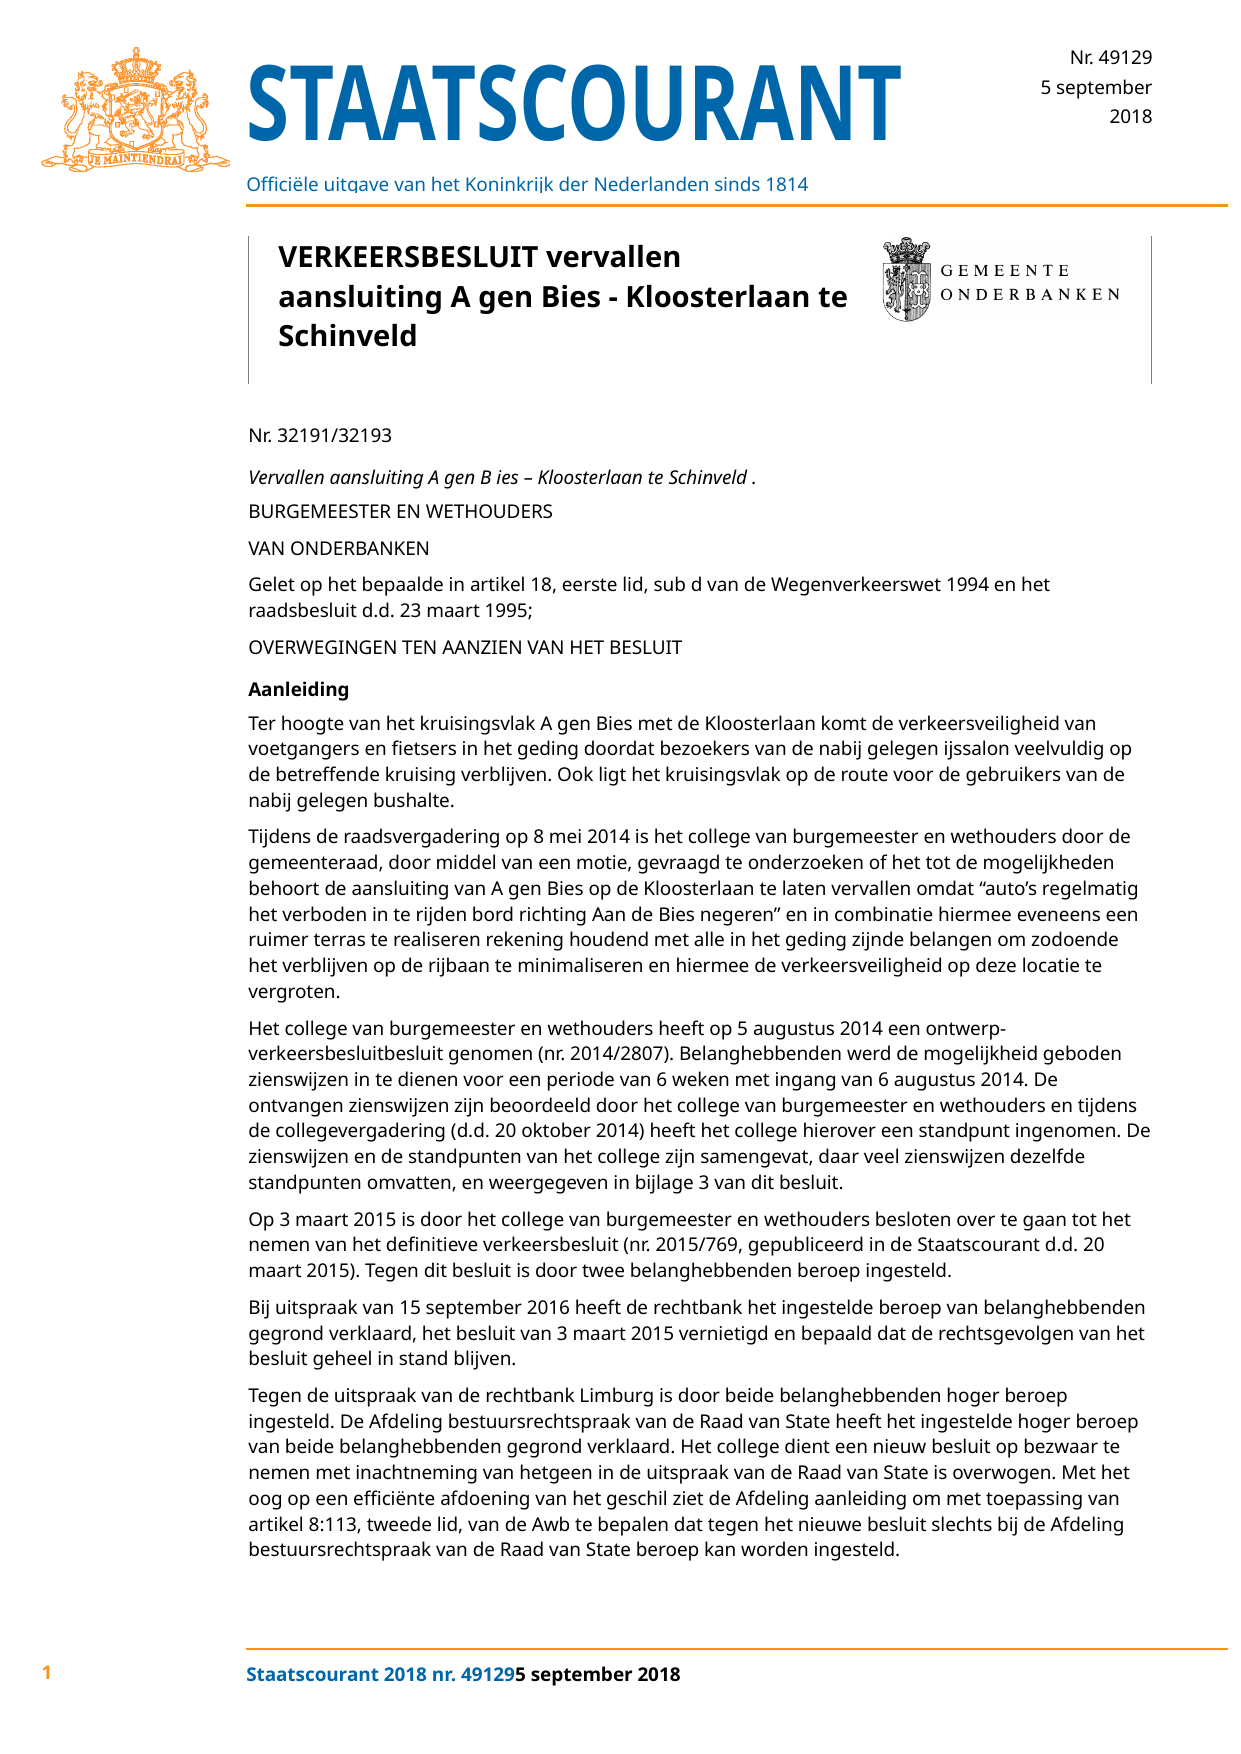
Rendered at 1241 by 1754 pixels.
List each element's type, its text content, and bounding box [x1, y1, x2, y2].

text Bij uitspraak van 15 september 2016 heeft de rechtbank het ingestelde beroep van belanghebbenden gegrond verklaard, het besluit van 3 maart 2015 vernietigd en bepaald dat de rechtsgevolgen van het besluit geheel in stand blijven. [248, 1294, 1152, 1371]
text BURGEMEESTER EN WETHOUDERS [248, 498, 1152, 524]
text Het college van burgemeester en wethouders heeft op 5 augustus 2014 een ontwerp-verkeersbesluitbesluit genomen (nr. 2014/2807). Belanghebbenden werd de mogelijkheid geboden zienswijzen in te dienen voor een periode van 6 weken met ingang van 6 augustus 2014. De ontvangen zienswijzen zijn beoordeeld door het college van burgemeester en wethouders en tijdens de collegevergadering (d.d. 20 oktober 2014) heeft het college hierover een standpunt ingenomen. De zienswijzen en de standpunten van het college zijn samengevat, daar veel zienswijzen dezelfde standpunten omvatten, en weergegeven in bijlage 3 van dit besluit. [248, 1015, 1152, 1195]
text OVERWEGINGEN TEN AANZIEN VAN HET BESLUIT [248, 634, 1152, 660]
text Gelet op het bepaalde in artikel 18, eerste lid, sub d van de Wegenverkeerswet 1994 en het raadsbesluit d.d. 23 maart 1995; [248, 572, 1152, 623]
text Nr. 32191/32193 [248, 422, 1152, 448]
text Op 3 maart 2015 is door het college van burgemeester en wethouders besloten over te gaan tot het nemen van het definitieve verkeersbesluit (nr. 2015/769, gepubliceerd in de Staatscourant d.d. 20 maart 2015). Tegen dit besluit is door twee belanghebbenden beroep ingesteld. [248, 1206, 1152, 1283]
text VAN ONDERBANKEN [248, 535, 1152, 561]
table_header VERKEERSBESLUIT vervallen aansluiting A gen Bies - Kloosterlaan te Schinveld [249, 236, 850, 384]
text Aanleiding [248, 676, 1152, 702]
text Tijdens de raadsvergadering op 8 mei 2014 is het college van burgemeester en wethouders door de gemeenteraad, door middel van een motie, gevraagd te onderzoeken of het tot de mogelijkheden behoort de aansluiting van A gen Bies op de Kloosterlaan te laten vervallen omdat “auto’s regelmatig het verboden in te rijden bord richting Aan de Bies negeren” en in combinatie hiermee eveneens een ruimer terras te realiseren rekening houdend met alle in het geding zijnde belangen om zodoende het verblijven op de rijbaan te minimaliseren en hiermee de verkeersveiligheid op deze locatie te vergroten. [248, 824, 1152, 1004]
picture [882, 236, 1119, 322]
table_header [850, 236, 1151, 384]
text Ter hoogte van het kruisingsvlak A gen Bies met de Kloosterlaan komt de verkeersveiligheid van voetgangers en fietsers in het geding doordat bezoekers van de nabij gelegen ijssalon veelvuldig op de betreffende kruising verblijven. Ook ligt het kruisingsvlak op de route voor de gebruikers van de nabij gelegen bushalte. [248, 710, 1152, 813]
picture [41, 47, 231, 172]
text Vervallen aansluiting A gen B ies – Kloosterlaan te Schinveld . [248, 464, 1152, 490]
text Tegen de uitspraak van de rechtbank Limburg is door beide belanghebbenden hoger beroep ingesteld. De Afdeling bestuursrechtspraak van de Raad van State heeft het ingestelde hoger beroep van beide belanghebbenden gegrond verklaard. Het college dient een nieuw besluit op bezwaar te nemen met inachtneming van hetgeen in de uitspraak van de Raad van State is overwogen. Met het oog op een efficiënte afdoening van het geschil ziet de Afdeling aanleiding om met toepassing van artikel 8:113, tweede lid, van de Awb te bepalen dat tegen het nieuwe besluit slechts bij de Afdeling bestuursrechtspraak van de Raad van State beroep kan worden ingesteld. [248, 1382, 1152, 1562]
